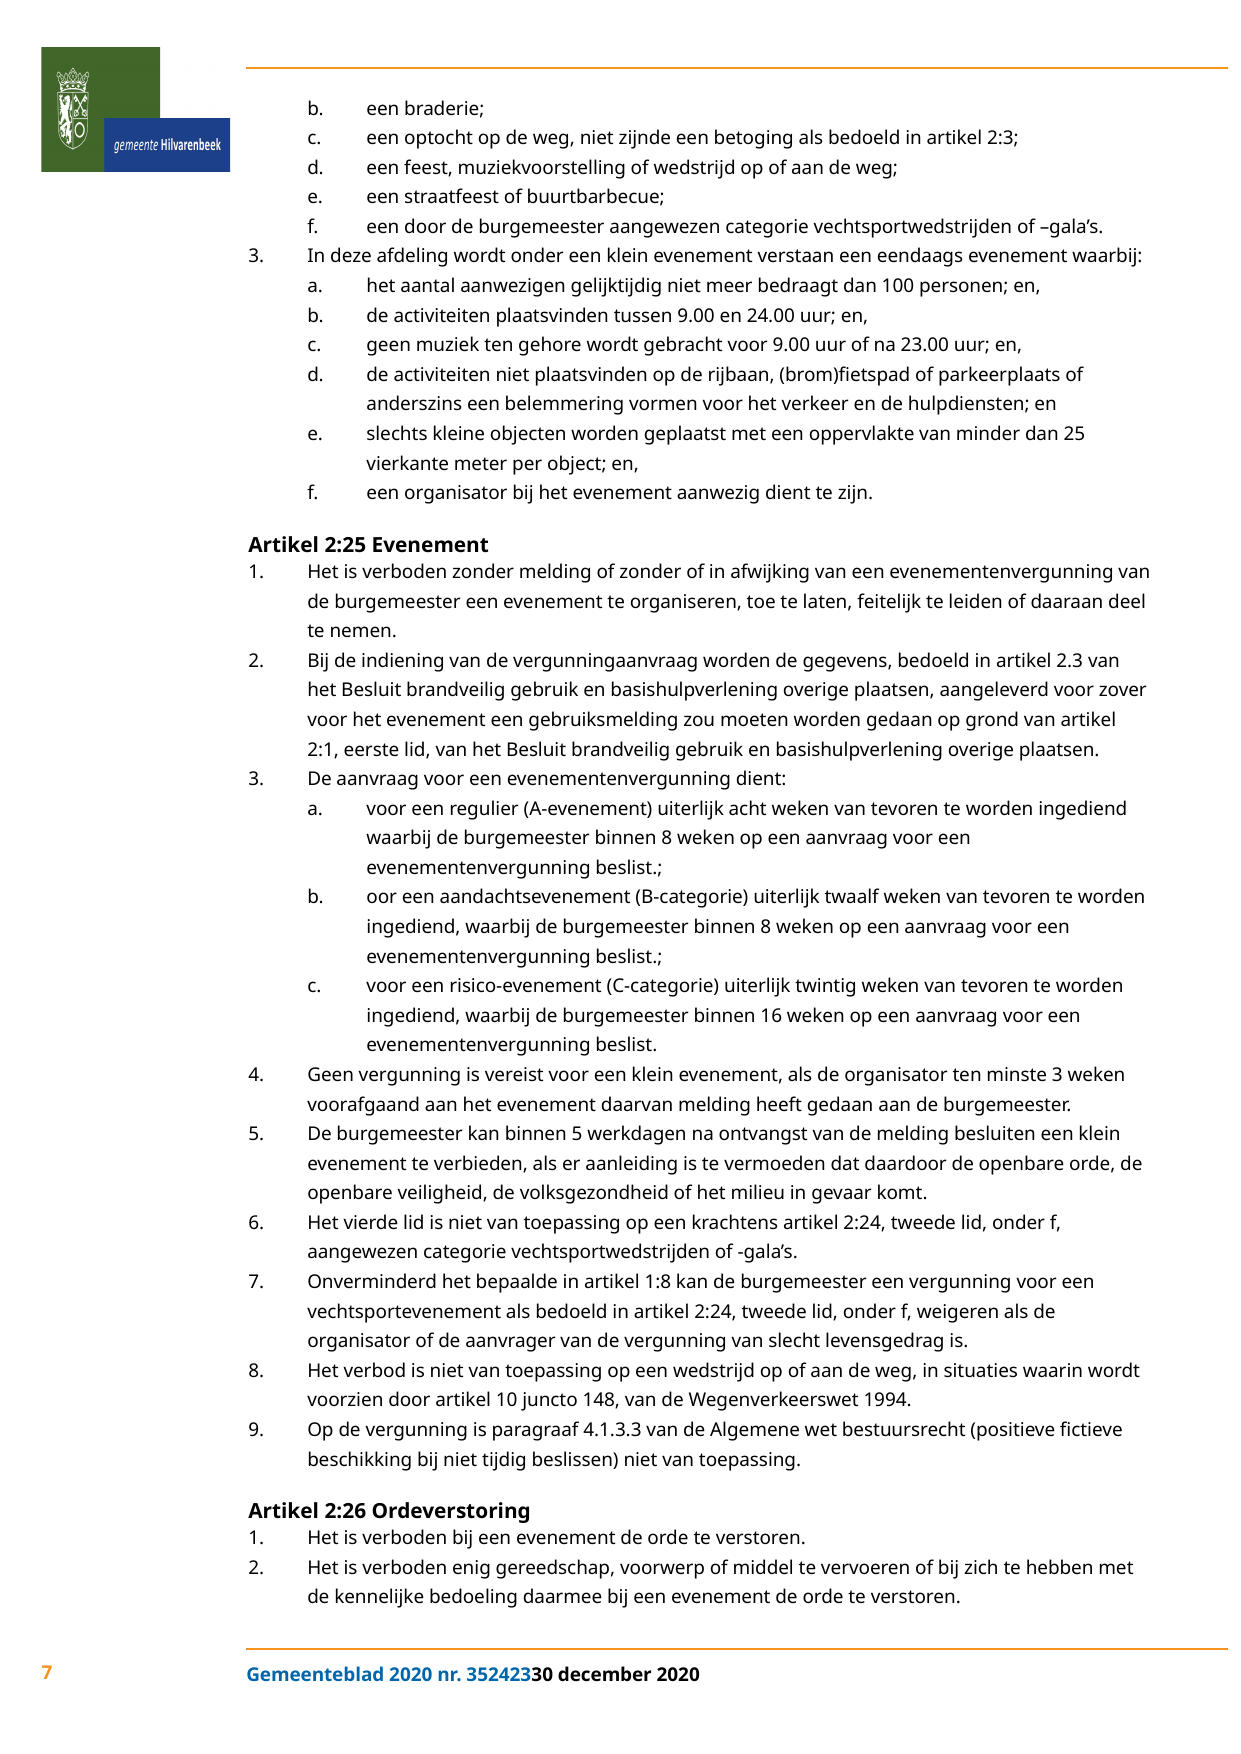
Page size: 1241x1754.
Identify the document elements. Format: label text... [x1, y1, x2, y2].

list een straatfeest of buurtbarbecue; [307, 183, 1152, 209]
list het aantal aanwezigen gelijktijdig niet meer bedraagt dan 100 personen; en, [307, 272, 1152, 298]
text Artikel 2:26 Ordeverstoring [248, 1496, 1152, 1524]
list Het vierde lid is niet van toepassing op een krachtens artikel 2:24, tweede lid, onder f, aangewezen categorie vechtsportwedstrijden of -gala’s. [248, 1209, 1152, 1264]
list De burgemeester kan binnen 5 werkdagen na ontvangst van de melding besluiten een klein evenement te verbieden, als er aanleiding is te vermoeden dat daardoor de openbare orde, de openbare veiligheid, de volksgezondheid of het milieu in gevaar komt. [248, 1120, 1152, 1205]
list Geen vergunning is vereist voor een klein evenement, als de organisator ten minste 3 weken voorafgaand aan het evenement daarvan melding heeft gedaan aan de burgemeester. [248, 1061, 1152, 1116]
list een feest, muziekvoorstelling of wedstrijd op of aan de weg; [307, 154, 1152, 180]
list Onverminderd het bepaalde in artikel 1:8 kan de burgemeester een vergunning voor een vechtsportevenement als bedoeld in artikel 2:24, tweede lid, onder f, weigeren als de organisator of de aanvrager van de vergunning van slecht levensgedrag is. [248, 1268, 1152, 1353]
list Het verbod is niet van toepassing op een wedstrijd op of aan de weg, in situaties waarin wordt voorzien door artikel 10 juncto 148, van de Wegenverkeerswet 1994. [248, 1357, 1152, 1412]
list Het is verboden enig gereedschap, voorwerp of middel te vervoeren of bij zich te hebben met de kennelijke bedoeling daarmee bij een evenement de orde te verstoren. [248, 1554, 1152, 1609]
list voor een risico-evenement (C-categorie) uiterlijk twintig weken van tevoren te worden ingediend, waarbij de burgemeester binnen 16 weken op een aanvraag voor een evenementenvergunning beslist. [307, 972, 1152, 1057]
list een braderie; [307, 95, 1152, 121]
list een organisator bij het evenement aanwezig dient te zijn. [307, 479, 1152, 505]
list de activiteiten niet plaatsvinden op de rijbaan, (brom)fietspad of parkeerplaats of anderszins een belemmering vormen voor het verkeer en de hulpdiensten; en [307, 361, 1152, 416]
list De aanvraag voor een evenementenvergunning dient: [248, 765, 1152, 791]
list een optocht op de weg, niet zijnde een betoging als bedoeld in artikel 2:3; [307, 124, 1152, 150]
list voor een regulier (A-evenement) uiterlijk acht weken van tevoren te worden ingediend waarbij de burgemeester binnen 8 weken op een aanvraag voor een evenementenvergunning beslist.; [307, 795, 1152, 880]
list een door de burgemeester aangewezen categorie vechtsportwedstrijden of –gala’s. [307, 213, 1152, 239]
picture [41, 47, 231, 172]
text Artikel 2:25 Evenement [248, 530, 1152, 558]
list geen muziek ten gehore wordt gebracht voor 9.00 uur of na 23.00 uur; en, [307, 331, 1152, 357]
list In deze afdeling wordt onder een klein evenement verstaan een eendaags evenement waarbij: [248, 243, 1152, 268]
list Het is verboden bij een evenement de orde te verstoren. [248, 1524, 1152, 1550]
list oor een aandachtsevenement (B-categorie) uiterlijk twaalf weken van tevoren te worden ingediend, waarbij de burgemeester binnen 8 weken op een aanvraag voor een evenementenvergunning beslist.; [307, 884, 1152, 968]
list Het is verboden zonder melding of zonder of in afwijking van een evenementenvergunning van de burgemeester een evenement te organiseren, toe te laten, feitelijk te leiden of daaraan deel te nemen. [248, 558, 1152, 643]
list Op de vergunning is paragraaf 4.1.3.3 van de Algemene wet bestuursrecht (positieve fictieve beschikking bij niet tijdig beslissen) niet van toepassing. [248, 1416, 1152, 1471]
list de activiteiten plaatsvinden tussen 9.00 en 24.00 uur; en, [307, 302, 1152, 328]
list Bij de indiening van de vergunningaanvraag worden de gegevens, bedoeld in artikel 2.3 van het Besluit brandveilig gebruik en basishulpverlening overige plaatsen, aangeleverd voor zover voor het evenement een gebruiksmelding zou moeten worden gedaan op grond van artikel 2:1, eerste lid, van het Besluit brandveilig gebruik en basishulpverlening overige plaatsen. [248, 647, 1152, 761]
list slechts kleine objecten worden geplaatst met een oppervlakte van minder dan 25 vierkante meter per object; en, [307, 420, 1152, 476]
